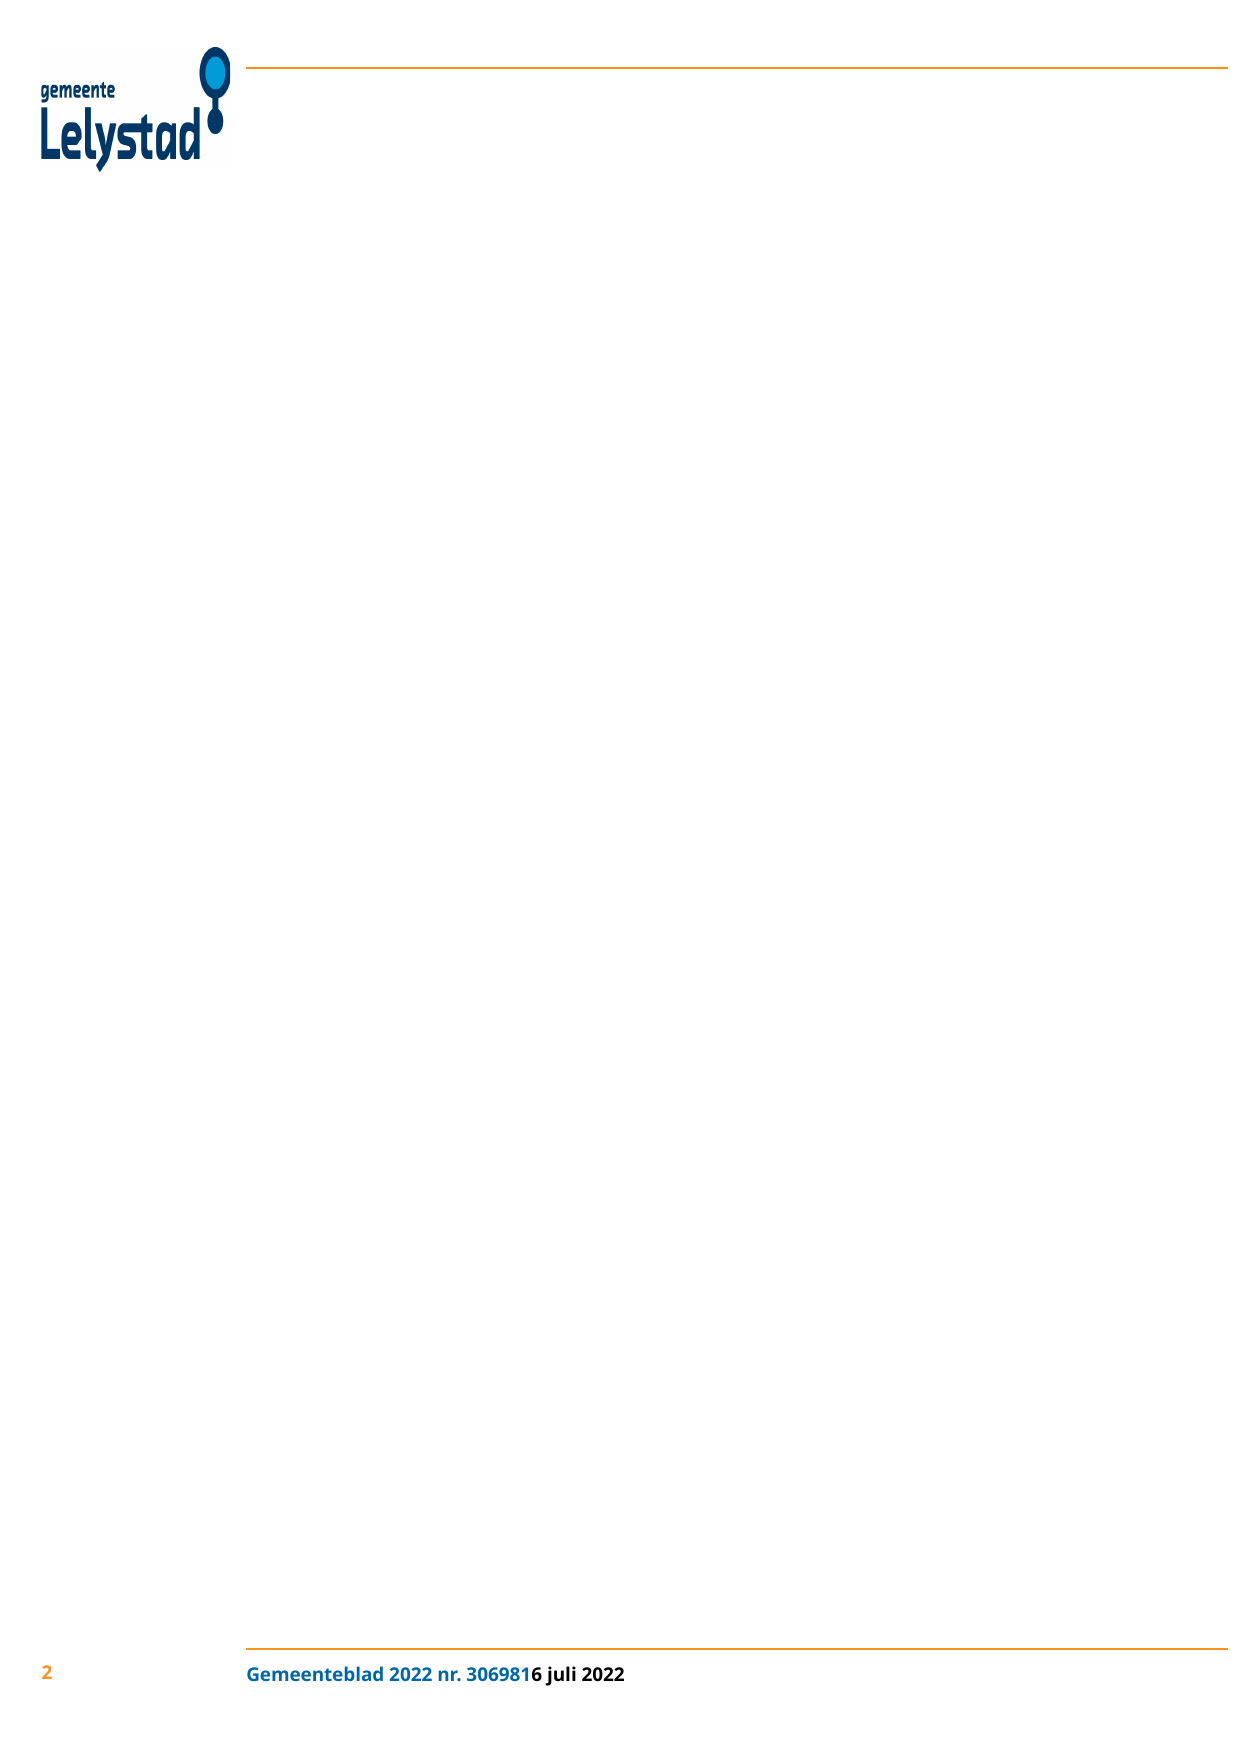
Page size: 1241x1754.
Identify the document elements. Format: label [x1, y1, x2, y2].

picture [41, 47, 231, 172]
